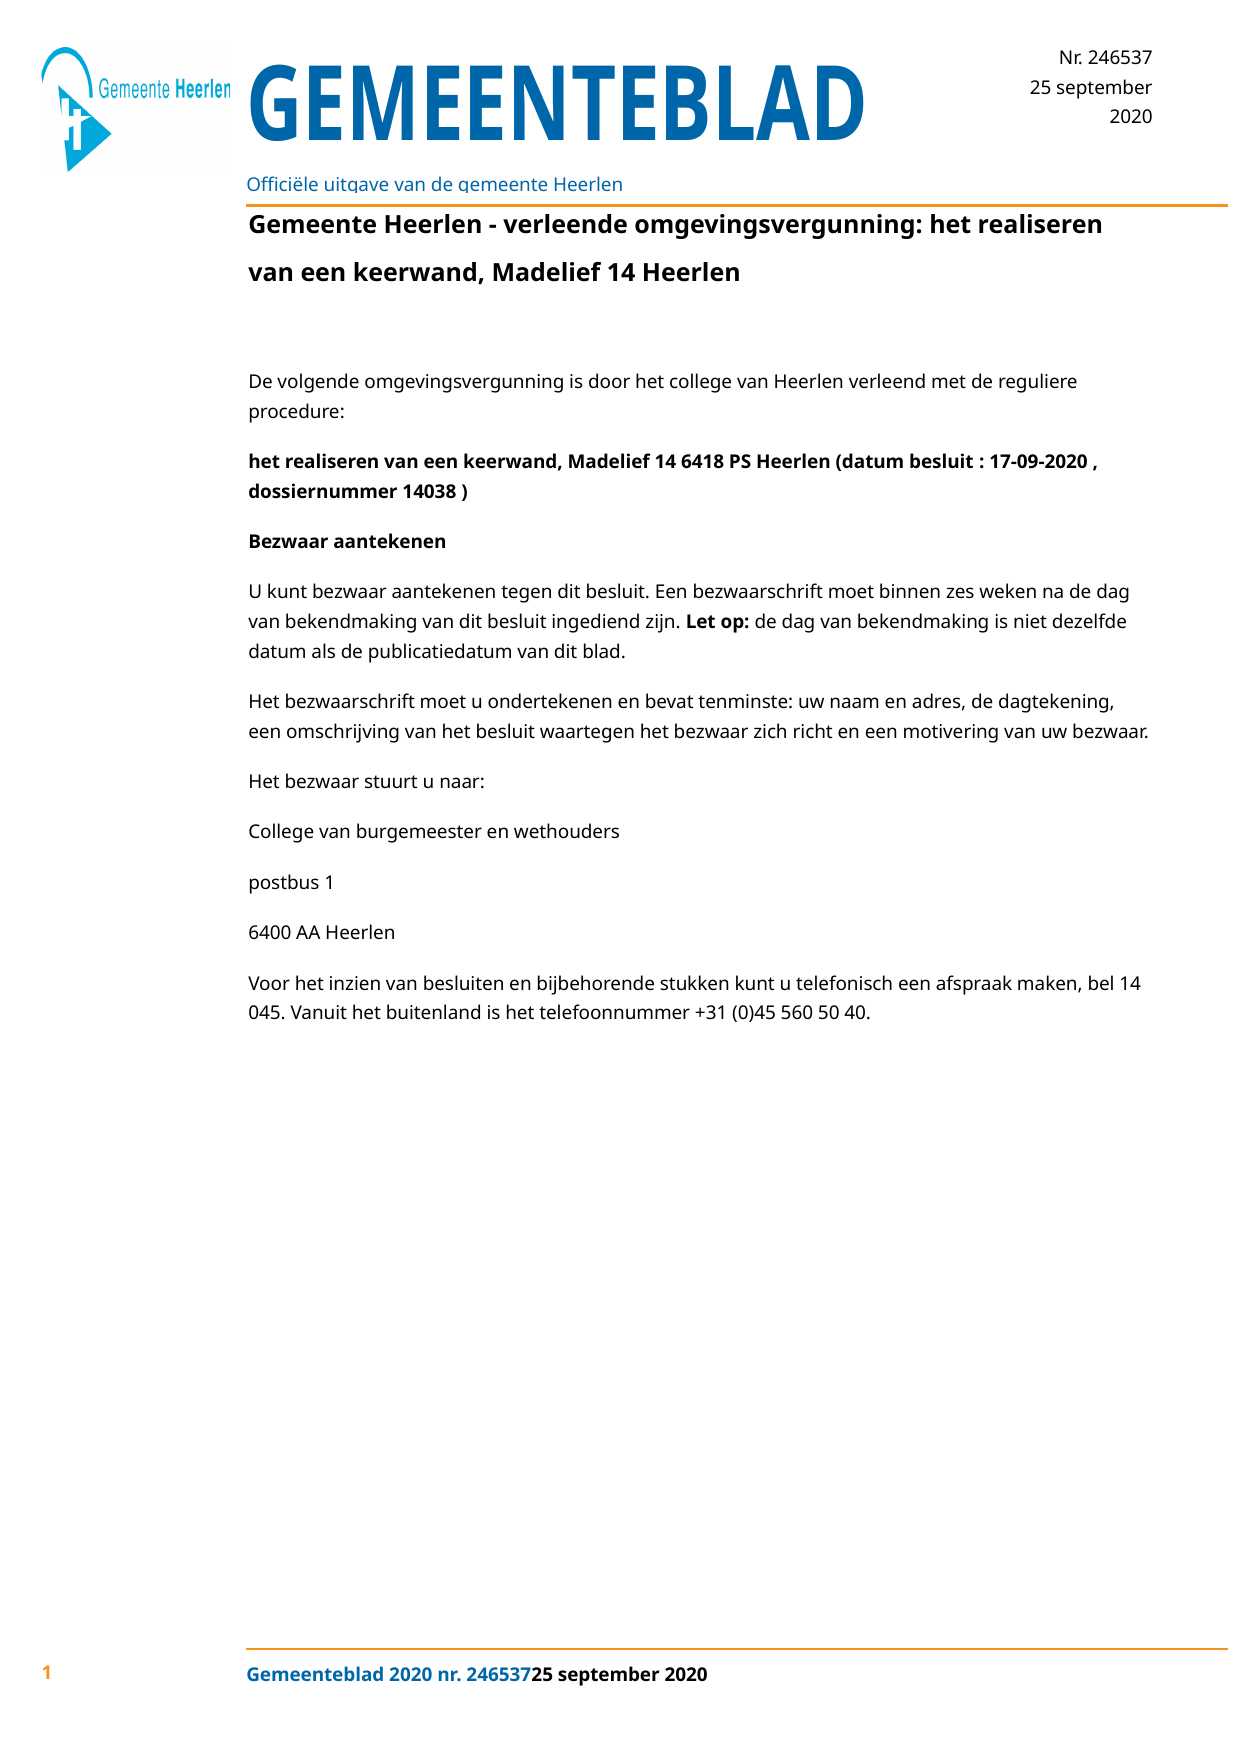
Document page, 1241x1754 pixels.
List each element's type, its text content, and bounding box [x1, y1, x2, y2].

text College van burgemeester en wethouders [248, 819, 1152, 844]
text 6400 AA Heerlen [248, 919, 1152, 945]
text Het bezwaar stuurt u naar: [248, 768, 1152, 794]
text postbus 1 [248, 869, 1152, 895]
text U kunt bezwaar aantekenen tegen dit besluit. Een bezwaarschrift moet binnen zes weken na de dag van bekendmaking van dit besluit ingediend zijn. Let op: de dag van bekendmaking is niet dezelfde datum als de publicatiedatum van dit blad. [248, 579, 1152, 664]
text Het bezwaarschrift moet u ondertekenen en bevat tenminste: uw naam en adres, de dagtekening, een omschrijving van het besluit waartegen het bezwaar zich richt en een motivering van uw bezwaar. [248, 688, 1152, 744]
picture [41, 47, 59, 70]
text De volgende omgevingsvergunning is door het college van Heerlen verleend met de reguliere procedure: [248, 368, 1152, 424]
text Bezwaar aantekenen [248, 528, 1152, 554]
text Voor het inzien van besluiten en bijbehorende stukken kunt u telefonisch een afspraak maken, bel 14 045. Vanuit het buitenland is het telefoonnummer +31 (0)45 560 50 40. [248, 970, 1152, 1025]
picture [41, 47, 231, 172]
text Gemeente Heerlen - verleende omgevingsvergunning: het realiseren van een keerwand, Madelief 14 Heerlen [248, 207, 1152, 288]
text het realiseren van een keerwand, Madelief 14 6418 PS Heerlen (datum besluit : 17-09-2020 , dossiernummer 14038 ) [248, 448, 1152, 504]
